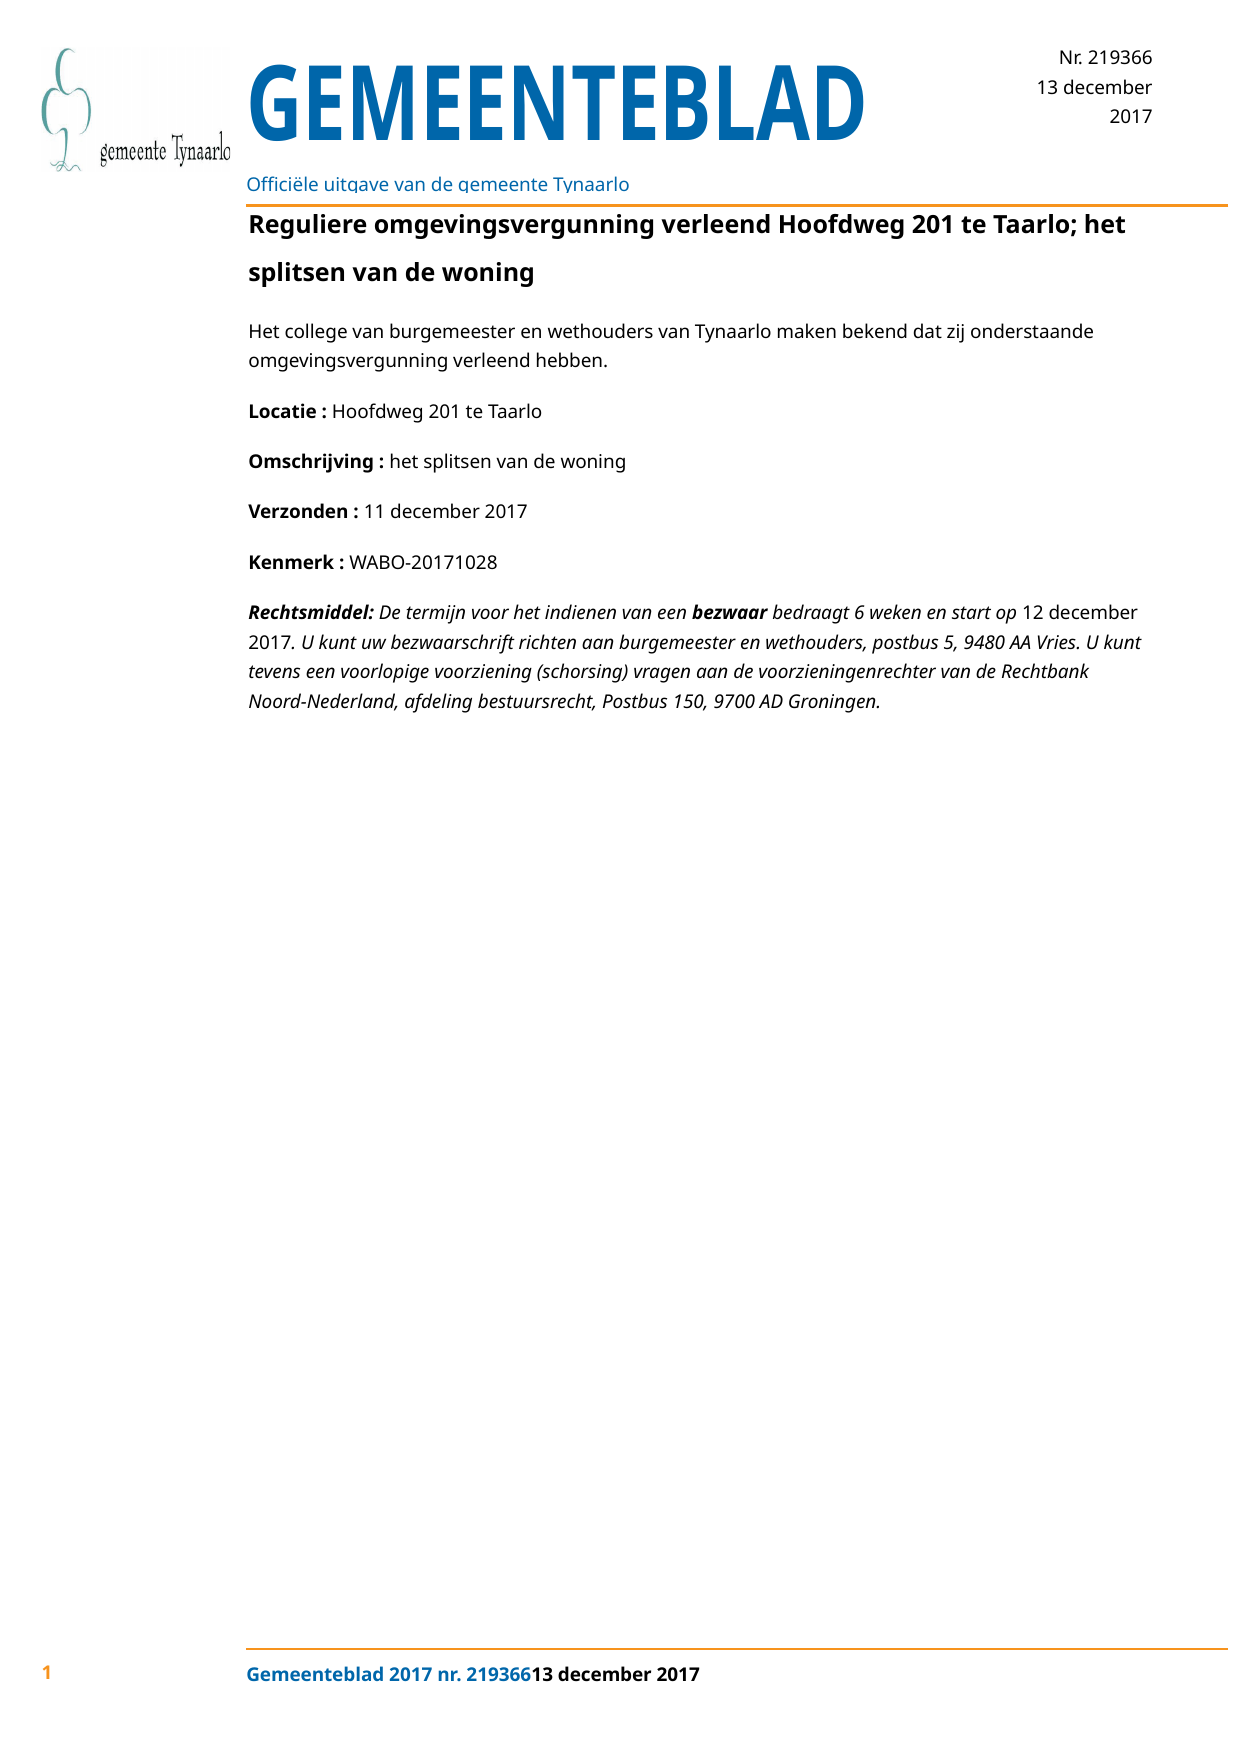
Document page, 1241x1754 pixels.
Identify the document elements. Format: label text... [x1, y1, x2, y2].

text Kenmerk : WABO-20171028 [248, 549, 1152, 575]
text Het college van burgemeester en wethouders van Tynaarlo maken bekend dat zij onderstaande omgevingsvergunning verleend hebben. [248, 318, 1152, 373]
picture [41, 47, 231, 172]
text Omschrijving : het splitsen van de woning [248, 448, 1152, 474]
text Locatie : Hoofdweg 201 te Taarlo [248, 398, 1152, 424]
text Reguliere omgevingsvergunning verleend Hoofdweg 201 te Taarlo; het splitsen van de woning [248, 207, 1152, 288]
text Verzonden : 11 december 2017 [248, 499, 1152, 524]
text Rechtsmiddel: De termijn voor het indienen van een bezwaar bedraagt 6 weken en start op 12 december 2017. U kunt uw bezwaarschrift richten aan burgemeester en wethouders, postbus 5, 9480 AA Vries. U kunt tevens een voorlopige voorziening (schorsing) vragen aan de voorzieningenrechter van de Rechtbank Noord-Nederland, afdeling bestuursrecht, Postbus 150, 9700 AD Groningen. [248, 599, 1152, 714]
